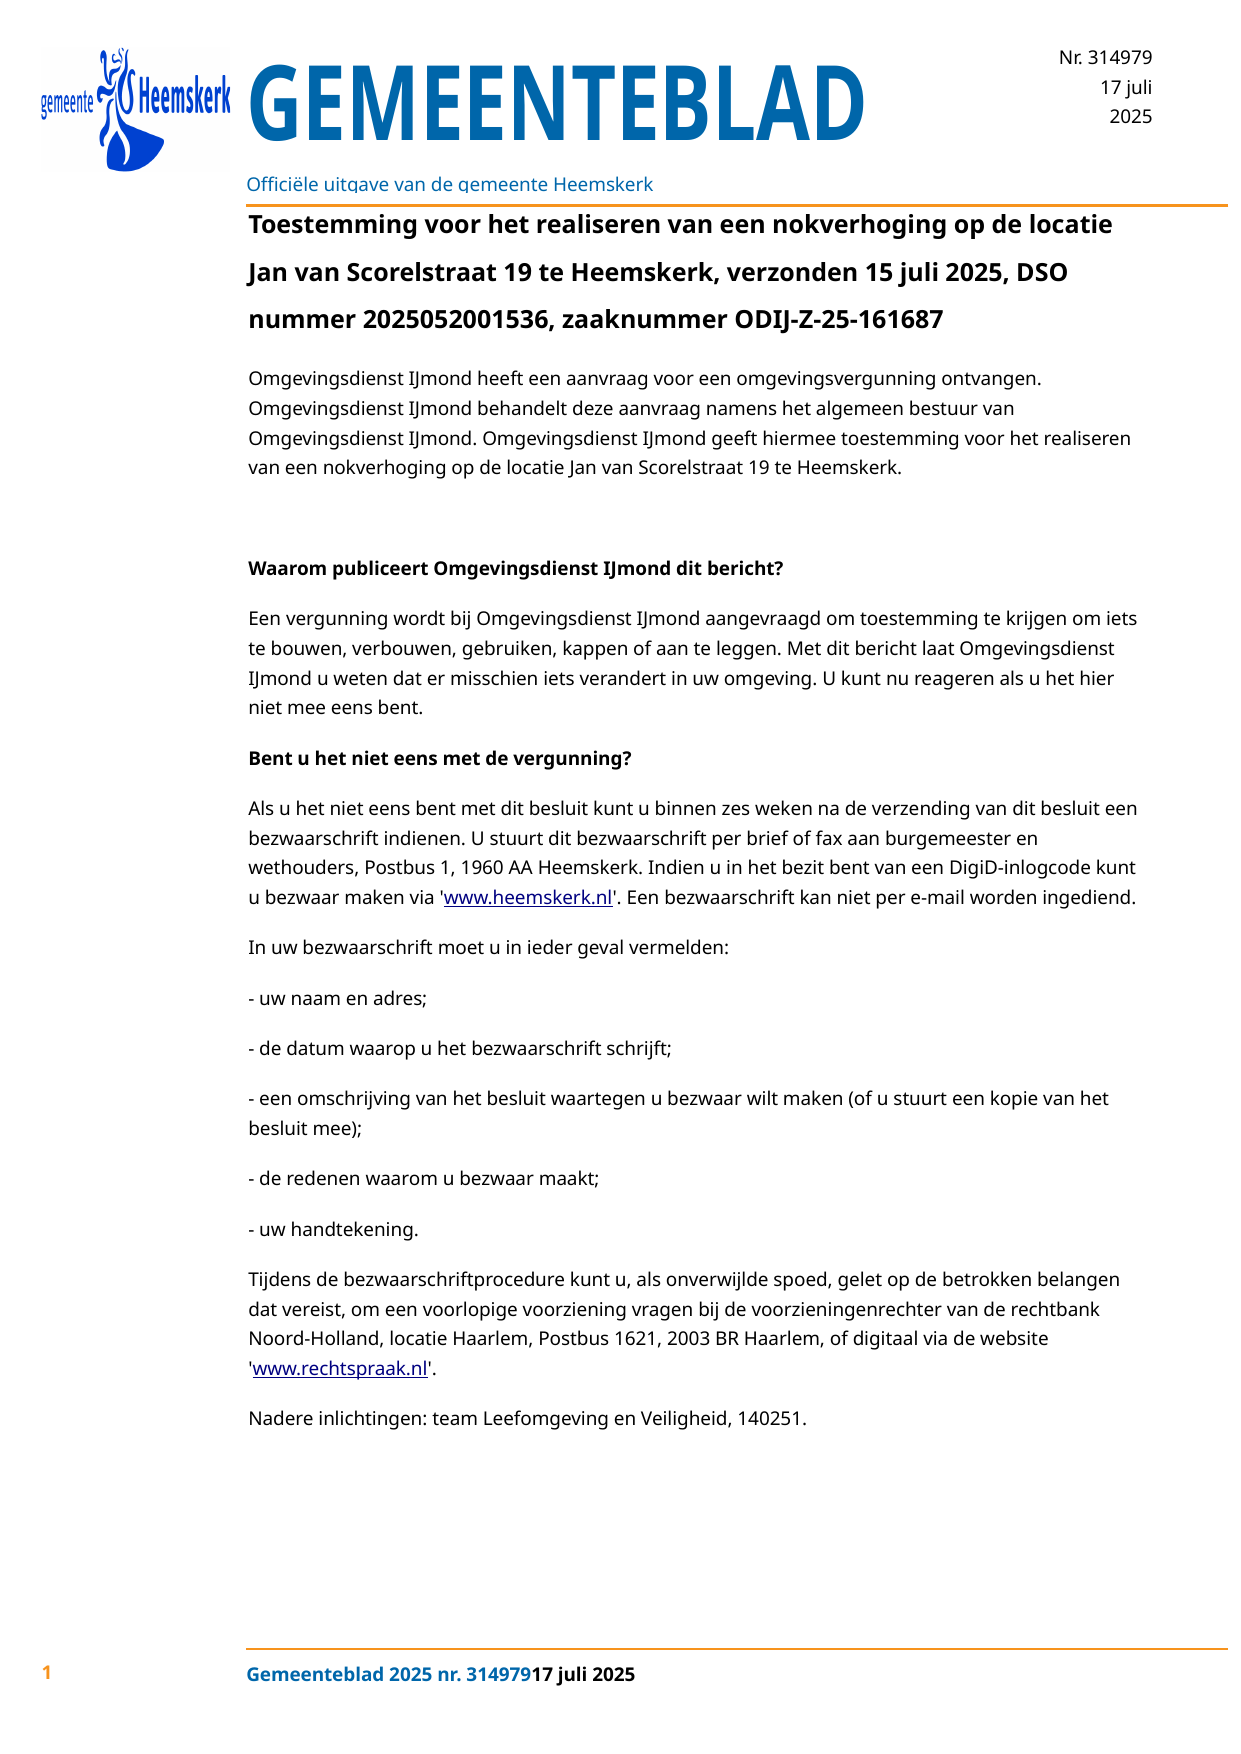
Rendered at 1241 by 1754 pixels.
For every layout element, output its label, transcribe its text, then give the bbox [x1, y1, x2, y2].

text In uw bezwaarschrift moet u in ieder geval vermelden: [248, 934, 1152, 960]
text Toestemming voor het realiseren van een nokverhoging op de locatie Jan van Scorelstraat 19 te Heemskerk, verzonden 15 juli 2025, DSO nummer 2025052001536, zaaknummer ODIJ-Z-25-161687 [248, 207, 1152, 336]
text Bent u het niet eens met de vergunning? [248, 745, 1152, 770]
text - de redenen waarom u bezwaar maakt; [248, 1166, 1152, 1191]
text - de datum waarop u het bezwaarschrift schrijft; [248, 1035, 1152, 1061]
text - een omschrijving van het besluit waartegen u bezwaar wilt maken (of u stuurt een kopie van het besluit mee); [248, 1086, 1152, 1141]
picture [41, 47, 231, 172]
text - uw naam en adres; [248, 985, 1152, 1010]
text Een vergunning wordt bij Omgevingsdienst IJmond aangevraagd om toestemming te krijgen om iets te bouwen, verbouwen, gebruiken, kappen of aan te leggen. Met dit bericht laat Omgevingsdienst IJmond u weten dat er misschien iets verandert in uw omgeving. U kunt nu reageren als u het hier niet mee eens bent. [248, 606, 1152, 720]
text Tijdens de bezwaarschriftprocedure kunt u, als onverwijlde spoed, gelet op de betrokken belangen dat vereist, om een voorlopige voorziening vragen bij de voorzieningenrechter van de rechtbank Noord-Holland, locatie Haarlem, Postbus 1621, 2003 BR Haarlem, of digitaal via de website 'www.rechtspraak.nl'. [248, 1266, 1152, 1381]
text Als u het niet eens bent met dit besluit kunt u binnen zes weken na de verzending van dit besluit een bezwaarschrift indienen. U stuurt dit bezwaarschrift per brief of fax aan burgemeester en wethouders, Postbus 1, 1960 AA Heemskerk. Indien u in het bezit bent van een DigiD-inlogcode kunt u bezwaar maken via 'www.heemskerk.nl'. Een bezwaarschrift kan niet per e-mail worden ingediend. [248, 795, 1152, 909]
text Omgevingsdienst IJmond heeft een aanvraag voor een omgevingsvergunning ontvangen. Omgevingsdienst IJmond behandelt deze aanvraag namens het algemeen bestuur van Omgevingsdienst IJmond. Omgevingsdienst IJmond geeft hiermee toestemming voor het realiseren van een nokverhoging op de locatie Jan van Scorelstraat 19 te Heemskerk. [248, 366, 1152, 480]
text Waarom publiceert Omgevingsdienst IJmond dit bericht? [248, 555, 1152, 581]
text Nadere inlichtingen: team Leefomgeving en Veiligheid, 140251. [248, 1406, 1152, 1431]
text - uw handtekening. [248, 1216, 1152, 1242]
